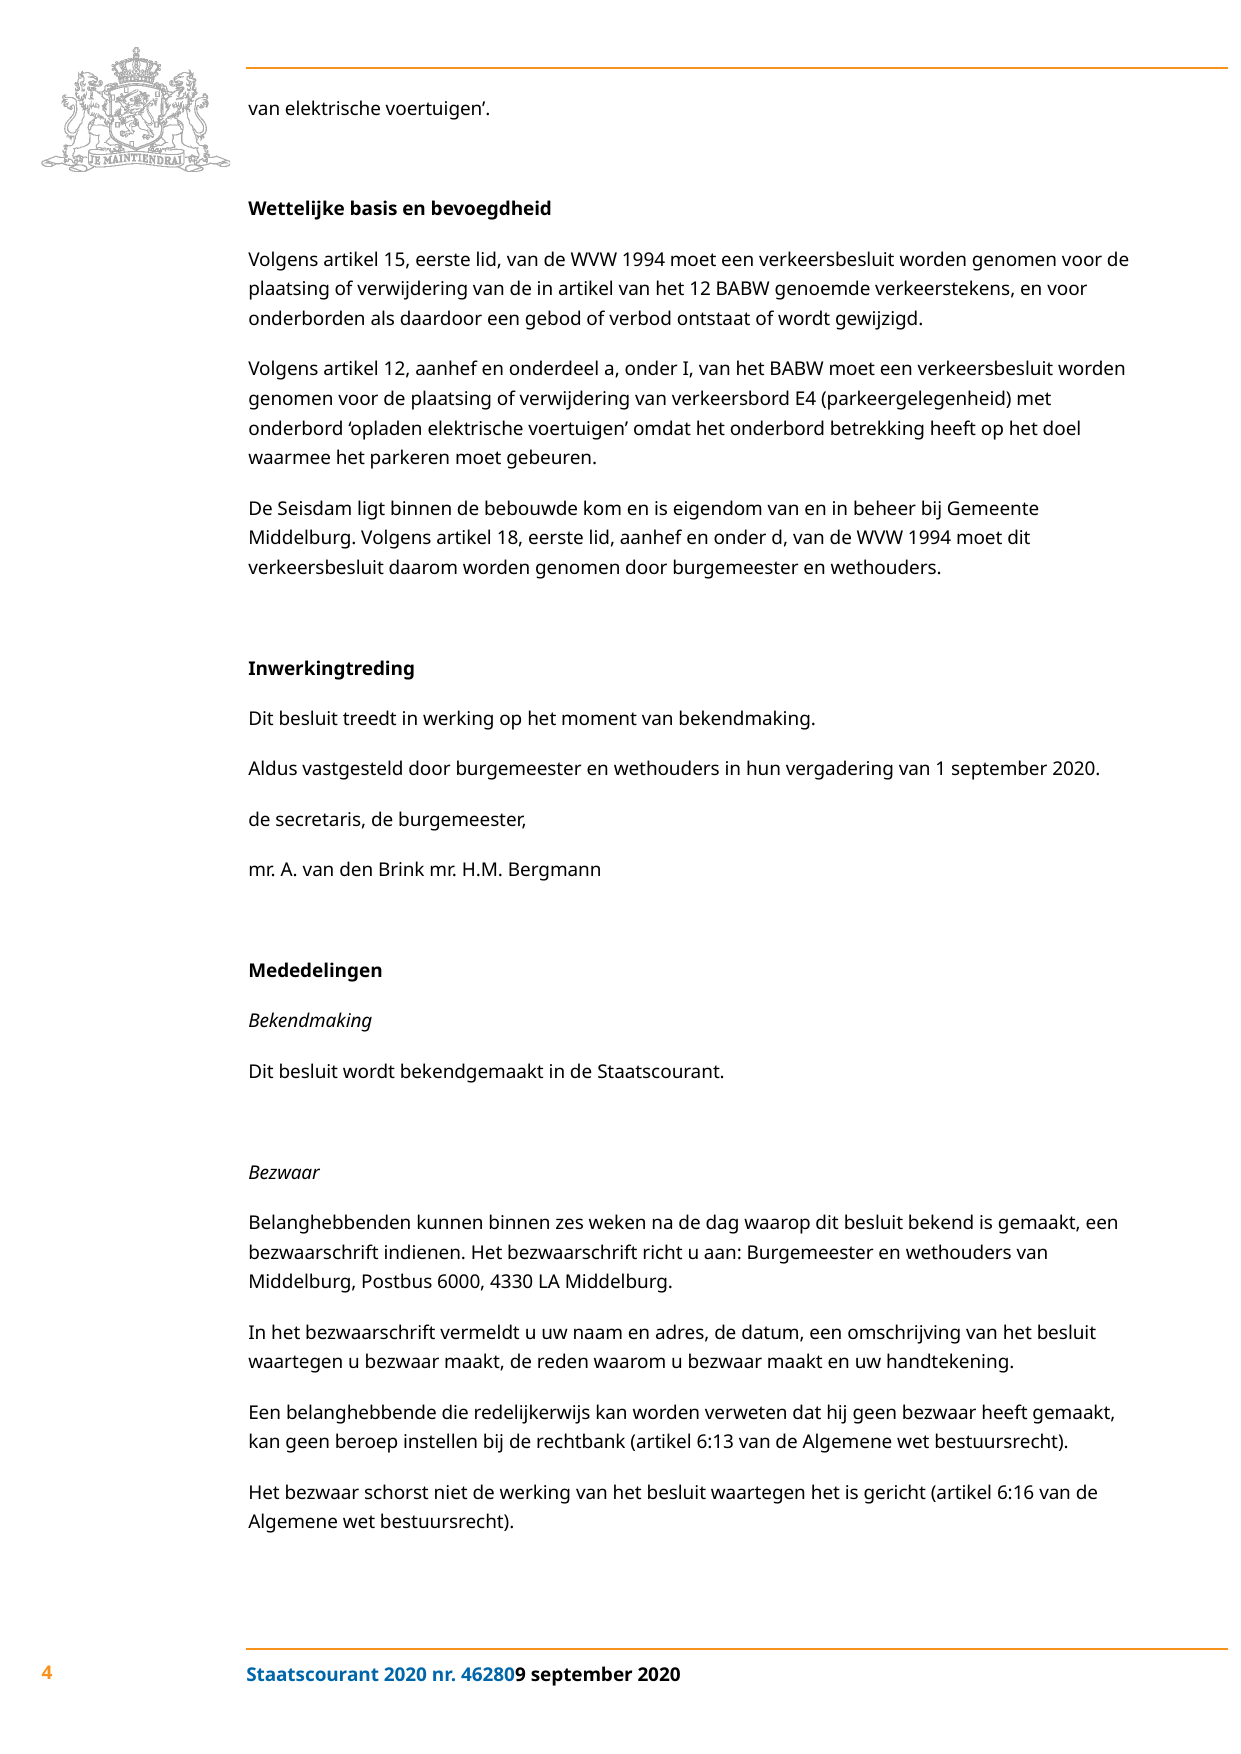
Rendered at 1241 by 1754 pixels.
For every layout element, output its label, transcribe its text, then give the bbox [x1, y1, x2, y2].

text Een belanghebbende die redelijkerwijs kan worden verweten dat hij geen bezwaar heeft gemaakt, kan geen beroep instellen bij de rechtbank (artikel 6:13 van de Algemene wet bestuursrecht). [248, 1399, 1152, 1454]
picture [41, 47, 231, 172]
text Belanghebbenden kunnen binnen zes weken na de dag waarop dit besluit bekend is gemaakt, een bezwaarschrift indienen. Het bezwaarschrift richt u aan: Burgemeester en wethouders van Middelburg, Postbus 6000, 4330 LA Middelburg. [248, 1209, 1152, 1294]
text Bezwaar [248, 1159, 1152, 1185]
text Het bezwaar schorst niet de werking van het besluit waartegen het is gericht (artikel 6:16 van de Algemene wet bestuursrecht). [248, 1479, 1152, 1534]
text Volgens artikel 12, aanhef en onderdeel a, onder I, van het BABW moet een verkeersbesluit worden genomen voor de plaatsing of verwijdering van verkeersbord E4 (parkeergelegenheid) met onderbord ‘opladen elektrische voertuigen’ omdat het onderbord betrekking heeft op het doel waarmee het parkeren moet gebeuren. [248, 356, 1152, 470]
text Bekendmaking [248, 1008, 1152, 1033]
text Volgens artikel 15, eerste lid, van de WVW 1994 moet een verkeersbesluit worden genomen voor de plaatsing of verwijdering van de in artikel van het 12 BABW genoemde verkeerstekens, en voor onderborden als daardoor een gebod of verbod ontstaat of wordt gewijzigd. [248, 246, 1152, 331]
text de secretaris, de burgemeester, [248, 806, 1152, 832]
text Dit besluit treedt in werking op het moment van bekendmaking. [248, 705, 1152, 731]
text Dit besluit wordt bekendgemaakt in de Staatscourant. [248, 1058, 1152, 1084]
text Wettelijke basis en bevoegdheid [248, 196, 1152, 221]
text Inwerkingtreding [248, 655, 1152, 681]
text In het bezwaarschrift vermeldt u uw naam en adres, de datum, een omschrijving van het besluit waartegen u bezwaar maakt, de reden waarom u bezwaar maakt en uw handtekening. [248, 1319, 1152, 1374]
text van elektrische voertuigen’. [248, 95, 1152, 121]
text mr. A. van den Brink mr. H.M. Bergmann [248, 856, 1152, 882]
text Aldus vastgesteld door burgemeester en wethouders in hun vergadering van 1 september 2020. [248, 756, 1152, 781]
text Mededelingen [248, 957, 1152, 983]
text De Seisdam ligt binnen de bebouwde kom en is eigendom van en in beheer bij Gemeente Middelburg. Volgens artikel 18, eerste lid, aanhef en onder d, van de WVW 1994 moet dit verkeersbesluit daarom worden genomen door burgemeester en wethouders. [248, 495, 1152, 580]
